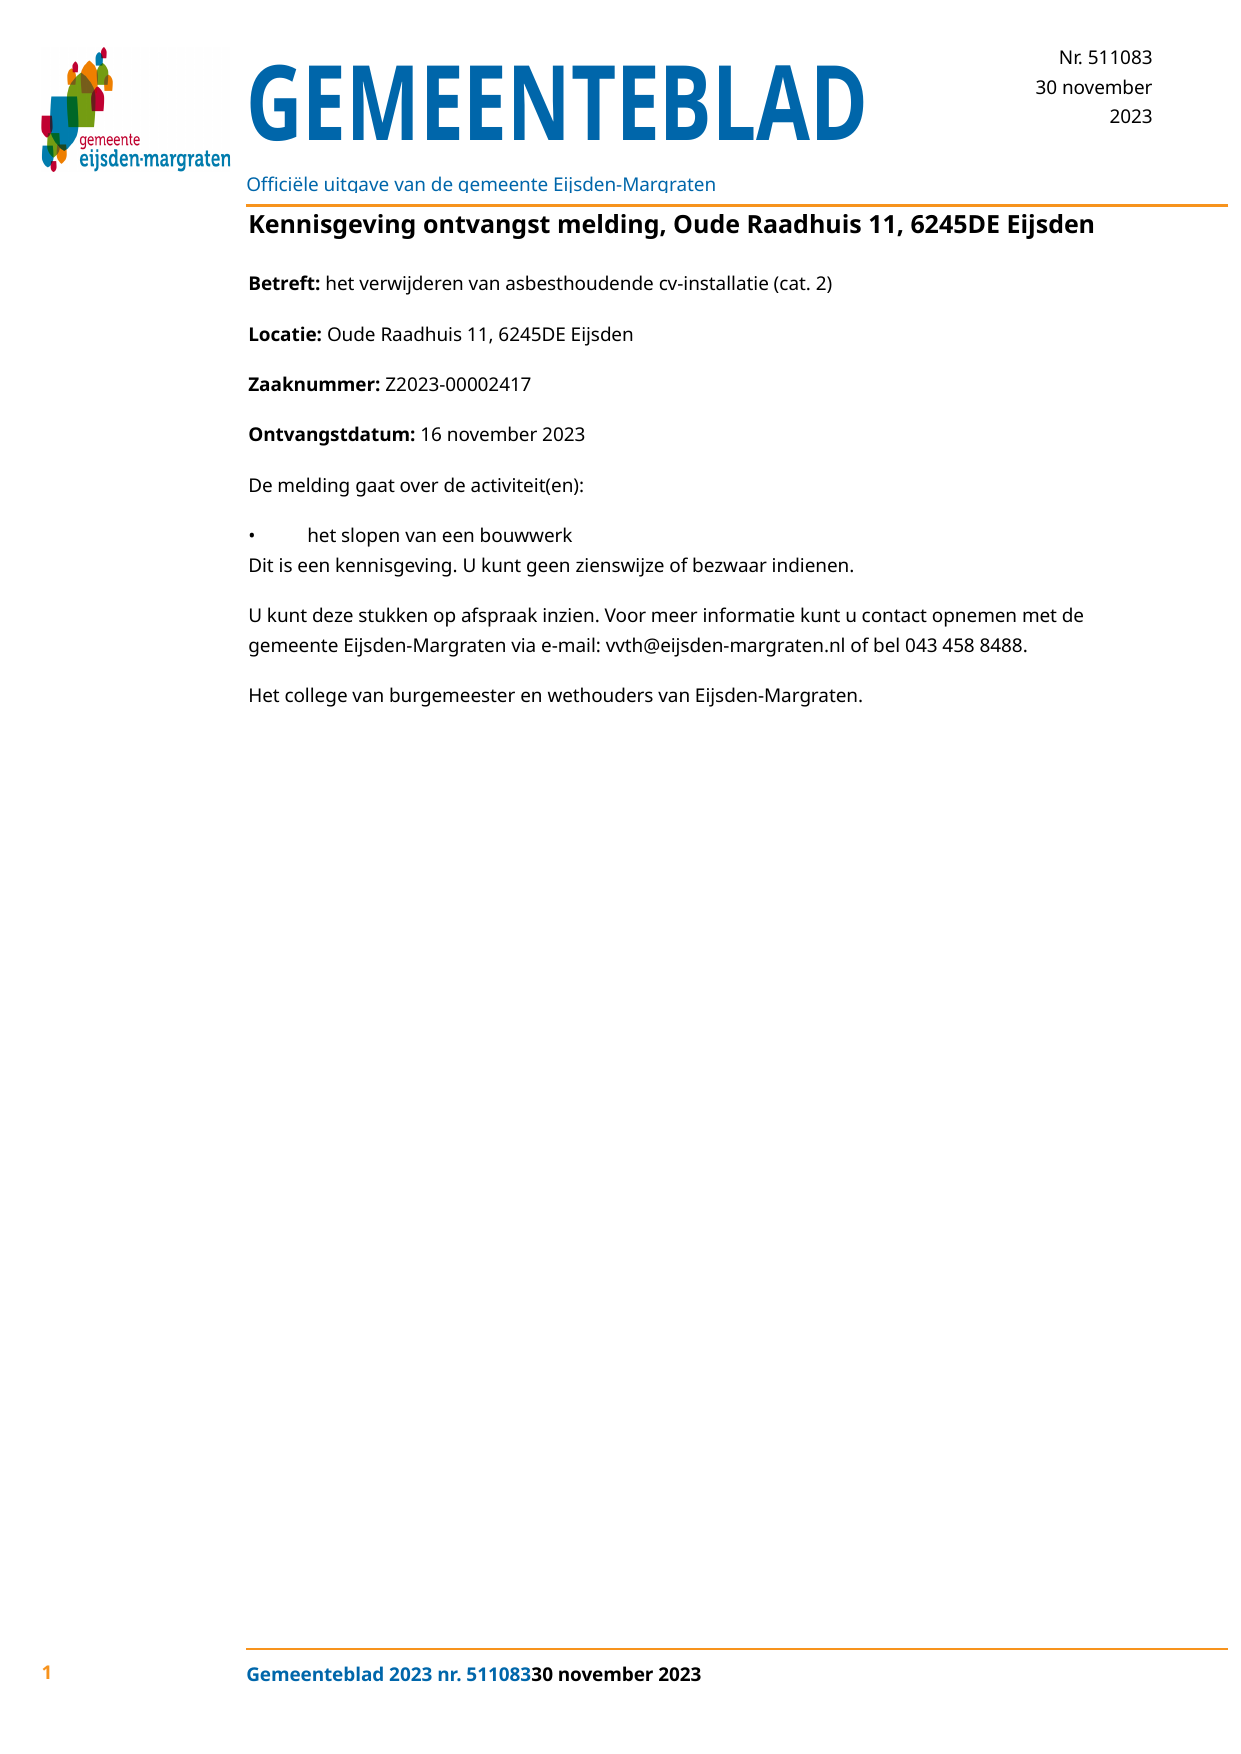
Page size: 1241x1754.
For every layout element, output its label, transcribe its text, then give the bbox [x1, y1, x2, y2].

list het slopen van een bouwwerk [248, 522, 1152, 548]
text Kennisgeving ontvangst melding, Oude Raadhuis 11, 6245DE Eijsden [248, 207, 1152, 241]
text U kunt deze stukken op afspraak inzien. Voor meer informatie kunt u contact opnemen met de gemeente Eijsden-Margraten via e-mail: vvth@eijsden-margraten.nl of bel 043 458 8488. [248, 602, 1152, 658]
picture [41, 47, 231, 172]
text Zaaknummer: Z2023-00002417 [248, 371, 1152, 397]
text Dit is een kennisgeving. U kunt geen zienswijze of bezwaar indienen. [248, 552, 1152, 578]
text De melding gaat over de activiteit(en): [248, 472, 1152, 498]
text Locatie: Oude Raadhuis 11, 6245DE Eijsden [248, 321, 1152, 346]
text Het college van burgemeester en wethouders van Eijsden-Margraten. [248, 682, 1152, 708]
text Betreft: het verwijderen van asbesthoudende cv-installatie (cat. 2) [248, 270, 1152, 296]
text Ontvangstdatum: 16 november 2023 [248, 422, 1152, 447]
